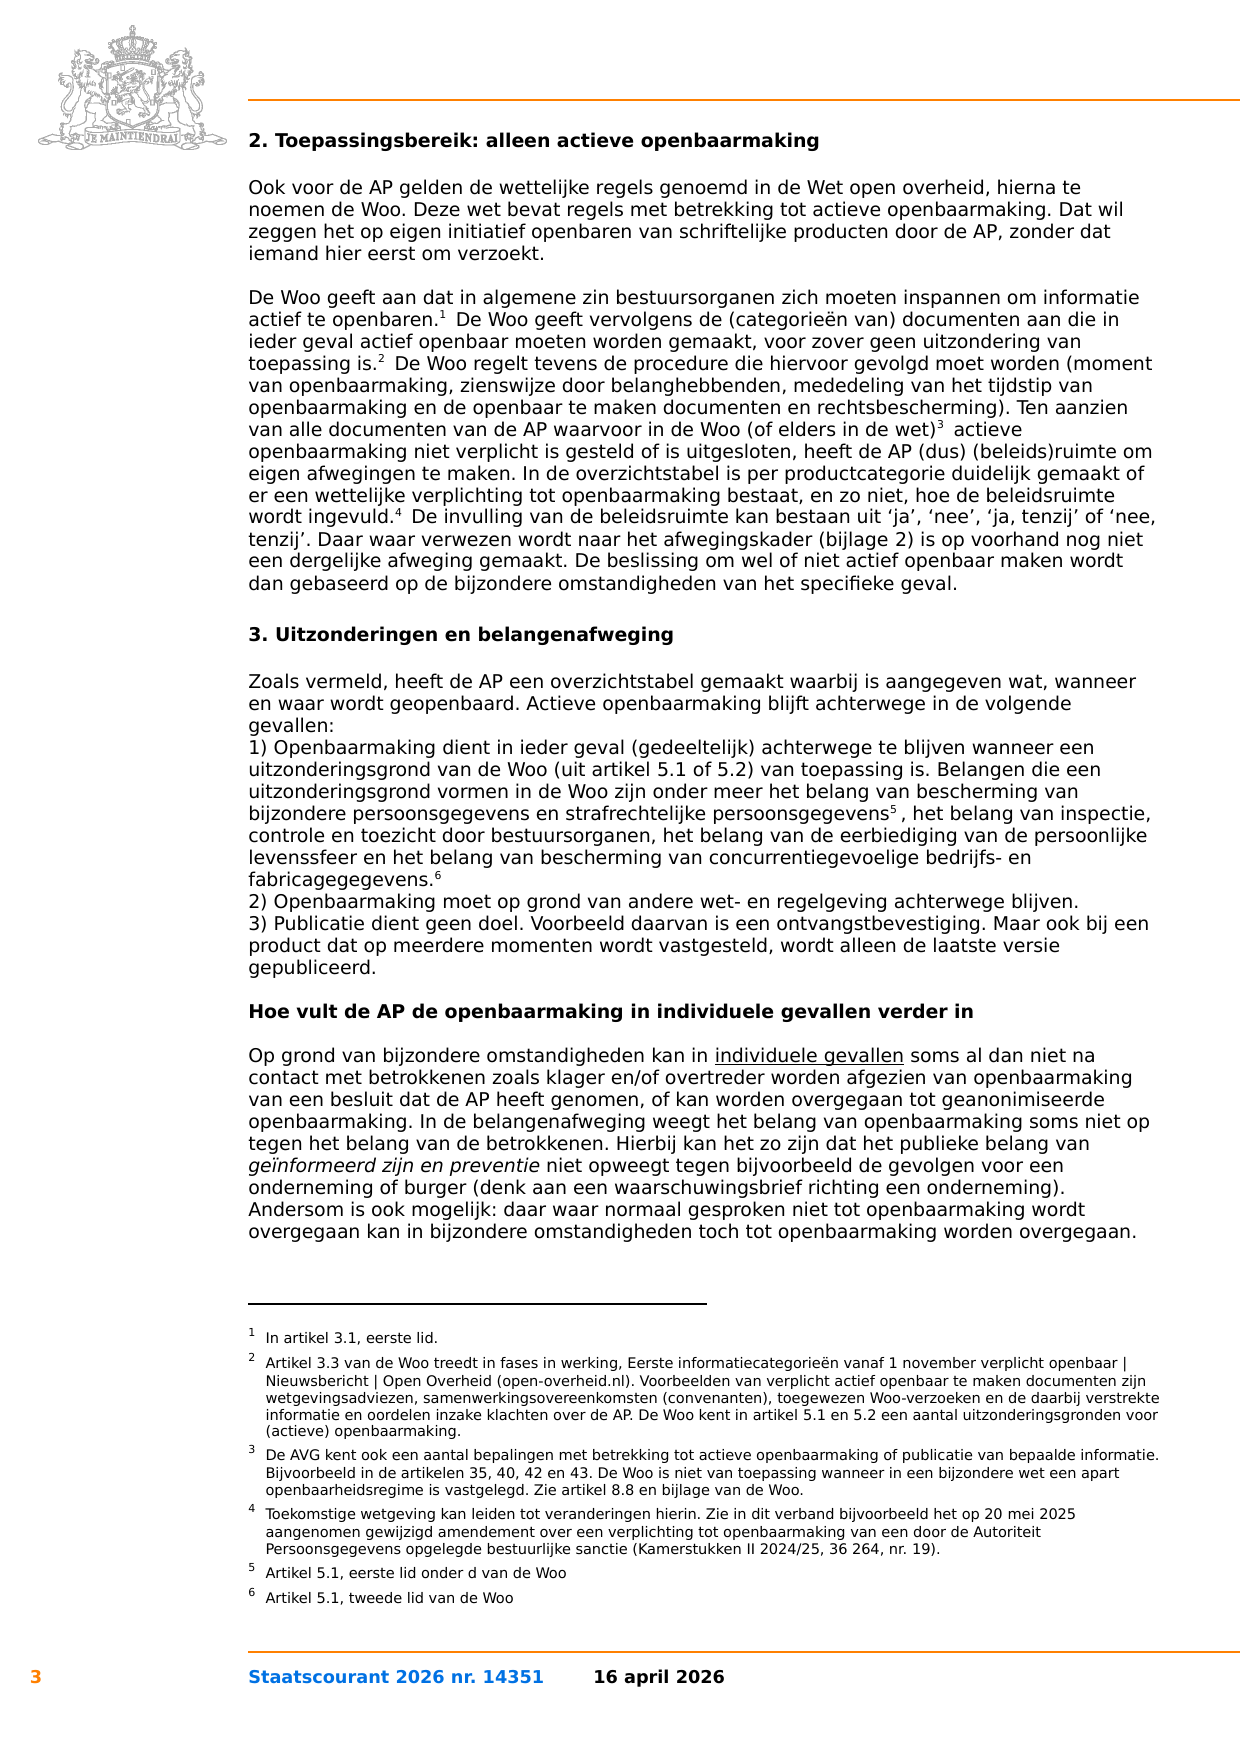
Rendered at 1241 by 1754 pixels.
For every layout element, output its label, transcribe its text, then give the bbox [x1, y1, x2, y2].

text 3) Publicatie dient geen doel. Voorbeeld daarvan is een ontvangstbevestiging. Maar ook bij een product dat op meerdere momenten wordt vastgesteld, wordt alleen de laatste versie gepubliceerd. [248, 913, 1163, 979]
text De AVG kent ook een aantal bepalingen met betrekking tot actieve openbaarmaking of publicatie van bepaalde informatie. Bijvoorbeeld in de artikelen 35, 40, 42 en 43. De Woo is niet van toepassing wanneer in een bijzondere wet een apart openbaarheidsregime is vastgelegd. Zie artikel 8.8 en bijlage van de Woo. [248, 1443, 1163, 1499]
text Op grond van bijzondere omstandigheden kan in individuele gevallen soms al dan niet na contact met betrokkenen zoals klager en/of overtreder worden afgezien van openbaarmaking van een besluit dat de AP heeft genomen, of kan worden overgegaan tot geanonimiseerde openbaarmaking. In de belangenafweging weegt het belang van openbaarmaking soms niet op tegen het belang van de betrokkenen. Hierbij kan het zo zijn dat het publieke belang van geïnformeerd zijn en preventie niet opweegt tegen bijvoorbeeld de gevolgen voor een onderneming of burger (denk aan een waarschuwingsbrief richting een onderneming). Andersom is ook mogelijk: daar waar normaal gesproken niet tot openbaarmaking wordt overgegaan kan in bijzondere omstandigheden toch tot openbaarmaking worden overgegaan. [248, 1045, 1163, 1243]
text In artikel 3.1, eerste lid. [248, 1326, 1163, 1348]
text Toekomstige wetgeving kan leiden tot veranderingen hierin. Zie in dit verband bijvoorbeeld het op 20 mei 2025 aangenomen gewijzigd amendement over een verplichting tot openbaarmaking van een door de Autoriteit Persoonsgegevens opgelegde bestuurlijke sanctie (Kamerstukken II 2024/25, 36 264, nr. 19). [248, 1502, 1163, 1558]
text Artikel 5.1, tweede lid van de Woo [248, 1586, 1163, 1608]
text 1) Openbaarmaking dient in ieder geval (gedeeltelijk) achterwege te blijven wanneer een uitzonderingsgrond van de Woo (uit artikel 5.1 of 5.2) van toepassing is. Belangen die een uitzonderingsgrond vormen in de Woo zijn onder meer het belang van bescherming van bijzondere persoonsgegevens en strafrechtelijke persoonsgegevens, het belang van inspectie, controle en toezicht door bestuursorganen, het belang van de eerbiediging van de persoonlijke levenssfeer en het belang van bescherming van concurrentiegevoelige bedrijfs- en fabricagegegevens. [248, 737, 1163, 891]
subtitle Hoe vult de AP de openbaarmaking in individuele gevallen verder in [248, 1001, 1163, 1023]
text Artikel 5.1, eerste lid onder d van de Woo [248, 1561, 1163, 1583]
subtitle 2. Toepassingsbereik: alleen actieve openbaarmaking [248, 130, 1163, 152]
text Zoals vermeld, heeft de AP een overzichtstabel gemaakt waarbij is aangegeven wat, wanneer en waar wordt geopenbaard. Actieve openbaarmaking blijft achterwege in de volgende gevallen: [248, 671, 1163, 737]
subtitle 3. Uitzonderingen en belangenafweging [248, 624, 1163, 646]
picture [38, 25, 227, 150]
text 2) Openbaarmaking moet op grond van andere wet- en regelgeving achterwege blijven. [248, 891, 1163, 913]
text Artikel 3.3 van de Woo treedt in fases in werking, Eerste informatiecategorieën vanaf 1 november verplicht openbaar | Nieuwsbericht | Open Overheid (open-overheid.nl). Voorbeelden van verplicht actief openbaar te maken documenten zijn wetgevingsadviezen, samenwerkingsovereenkomsten (convenanten), toegewezen Woo-verzoeken en de daarbij verstrekte informatie en oordelen inzake klachten over de AP. De Woo kent in artikel 5.1 en 5.2 een aantal uitzonderingsgronden voor (actieve) openbaarmaking. [248, 1351, 1163, 1440]
text De Woo geeft aan dat in algemene zin bestuursorganen zich moeten inspannen om informatie actief te openbaren. De Woo geeft vervolgens de (categorieën van) documenten aan die in ieder geval actief openbaar moeten worden gemaakt, voor zover geen uitzondering van toepassing is. De Woo regelt tevens de procedure die hiervoor gevolgd moet worden (moment van openbaarmaking, zienswijze door belanghebbenden, mededeling van het tijdstip van openbaarmaking en de openbaar te maken documenten en rechtsbescherming). Ten aanzien van alle documenten van de AP waarvoor in de Woo (of elders in de wet) actieve openbaarmaking niet verplicht is gesteld of is uitgesloten, heeft de AP (dus) (beleids)ruimte om eigen afwegingen te maken. In de overzichtstabel is per productcategorie duidelijk gemaakt of er een wettelijke verplichting tot openbaarmaking bestaat, en zo niet, hoe de beleidsruimte wordt ingevuld. De invulling van de beleidsruimte kan bestaan uit ‘ja’, ‘nee’, ‘ja, tenzij’ of ‘nee, tenzij’. Daar waar verwezen wordt naar het afwegingskader (bijlage 2) is op voorhand nog niet een dergelijke afweging gemaakt. De beslissing om wel of niet actief openbaar maken wordt dan gebaseerd op de bijzondere omstandigheden van het specifieke geval. [248, 287, 1163, 594]
text Ook voor de AP gelden de wettelijke regels genoemd in de Wet open overheid, hierna te noemen de Woo. Deze wet bevat regels met betrekking tot actieve openbaarmaking. Dat wil zeggen het op eigen initiatief openbaren van schriftelijke producten door de AP, zonder dat iemand hier eerst om verzoekt. [248, 177, 1163, 265]
